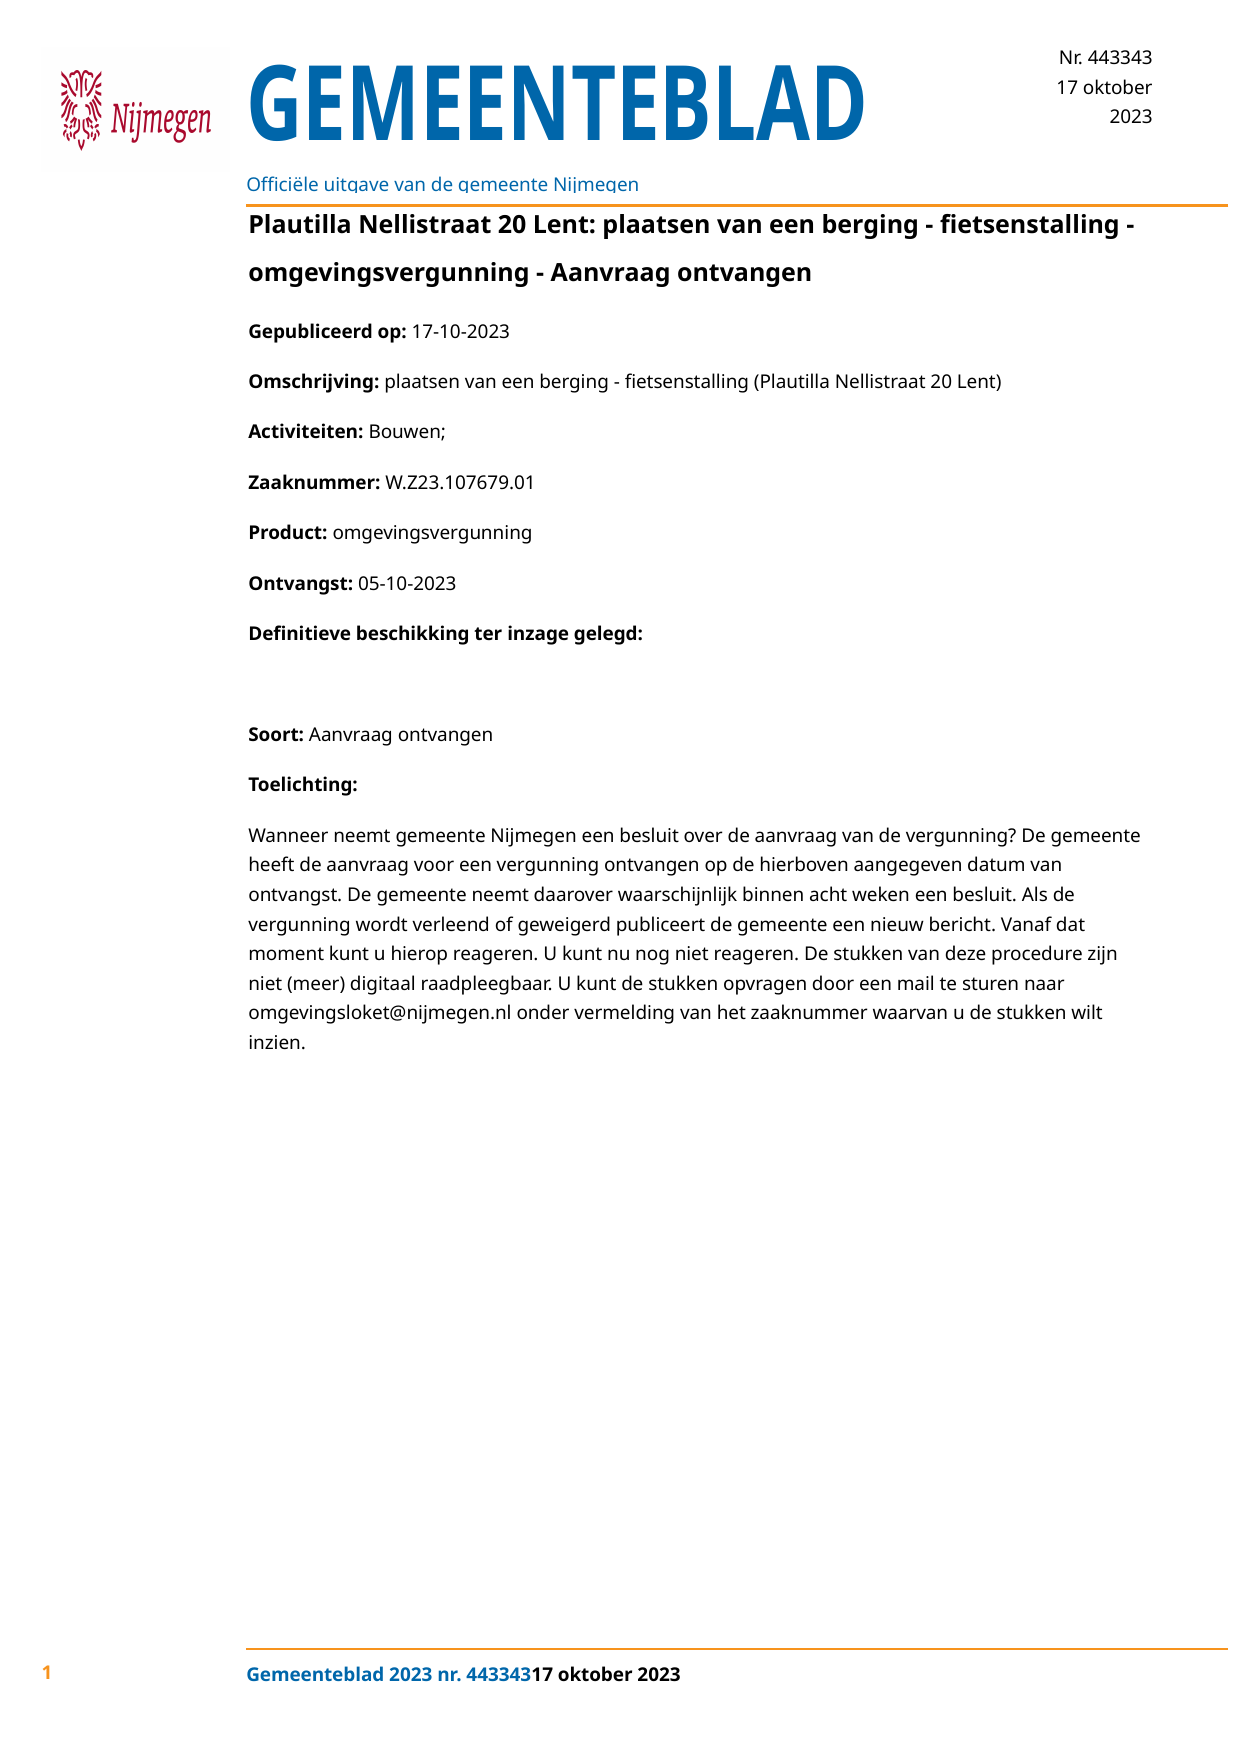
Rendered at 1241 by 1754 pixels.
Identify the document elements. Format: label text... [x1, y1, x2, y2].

text Omschrijving: plaatsen van een berging - fietsenstalling (Plautilla Nellistraat 20 Lent) [248, 368, 1152, 394]
text Zaaknummer: W.Z23.107679.01 [248, 469, 1152, 495]
picture [41, 47, 231, 172]
text Ontvangst: 05-10-2023 [248, 570, 1152, 596]
text Activiteiten: Bouwen; [248, 419, 1152, 444]
text Soort: Aanvraag ontvangen [248, 721, 1152, 747]
text Definitieve beschikking ter inzage gelegd: [248, 620, 1152, 646]
text Gepubliceerd op: 17-10-2023 [248, 318, 1152, 344]
text Product: omgevingsvergunning [248, 519, 1152, 545]
text Plautilla Nellistraat 20 Lent: plaatsen van een berging - fietsenstalling - omgevingsvergunning - Aanvraag ontvangen [248, 207, 1152, 288]
text Toelichting: [248, 772, 1152, 797]
text Wanneer neemt gemeente Nijmegen een besluit over de aanvraag van de vergunning? De gemeente heeft de aanvraag voor een vergunning ontvangen op de hierboven aangegeven datum van ontvangst. De gemeente neemt daarover waarschijnlijk binnen acht weken een besluit. Als de vergunning wordt verleend of geweigerd publiceert de gemeente een nieuw bericht. Vanaf dat moment kunt u hierop reageren. U kunt nu nog niet reageren. De stukken van deze procedure zijn niet (meer) digitaal raadpleegbaar. U kunt de stukken opvragen door een mail te sturen naar omgevingsloket@nijmegen.nl onder vermelding van het zaaknummer waarvan u de stukken wilt inzien. [248, 822, 1152, 1055]
